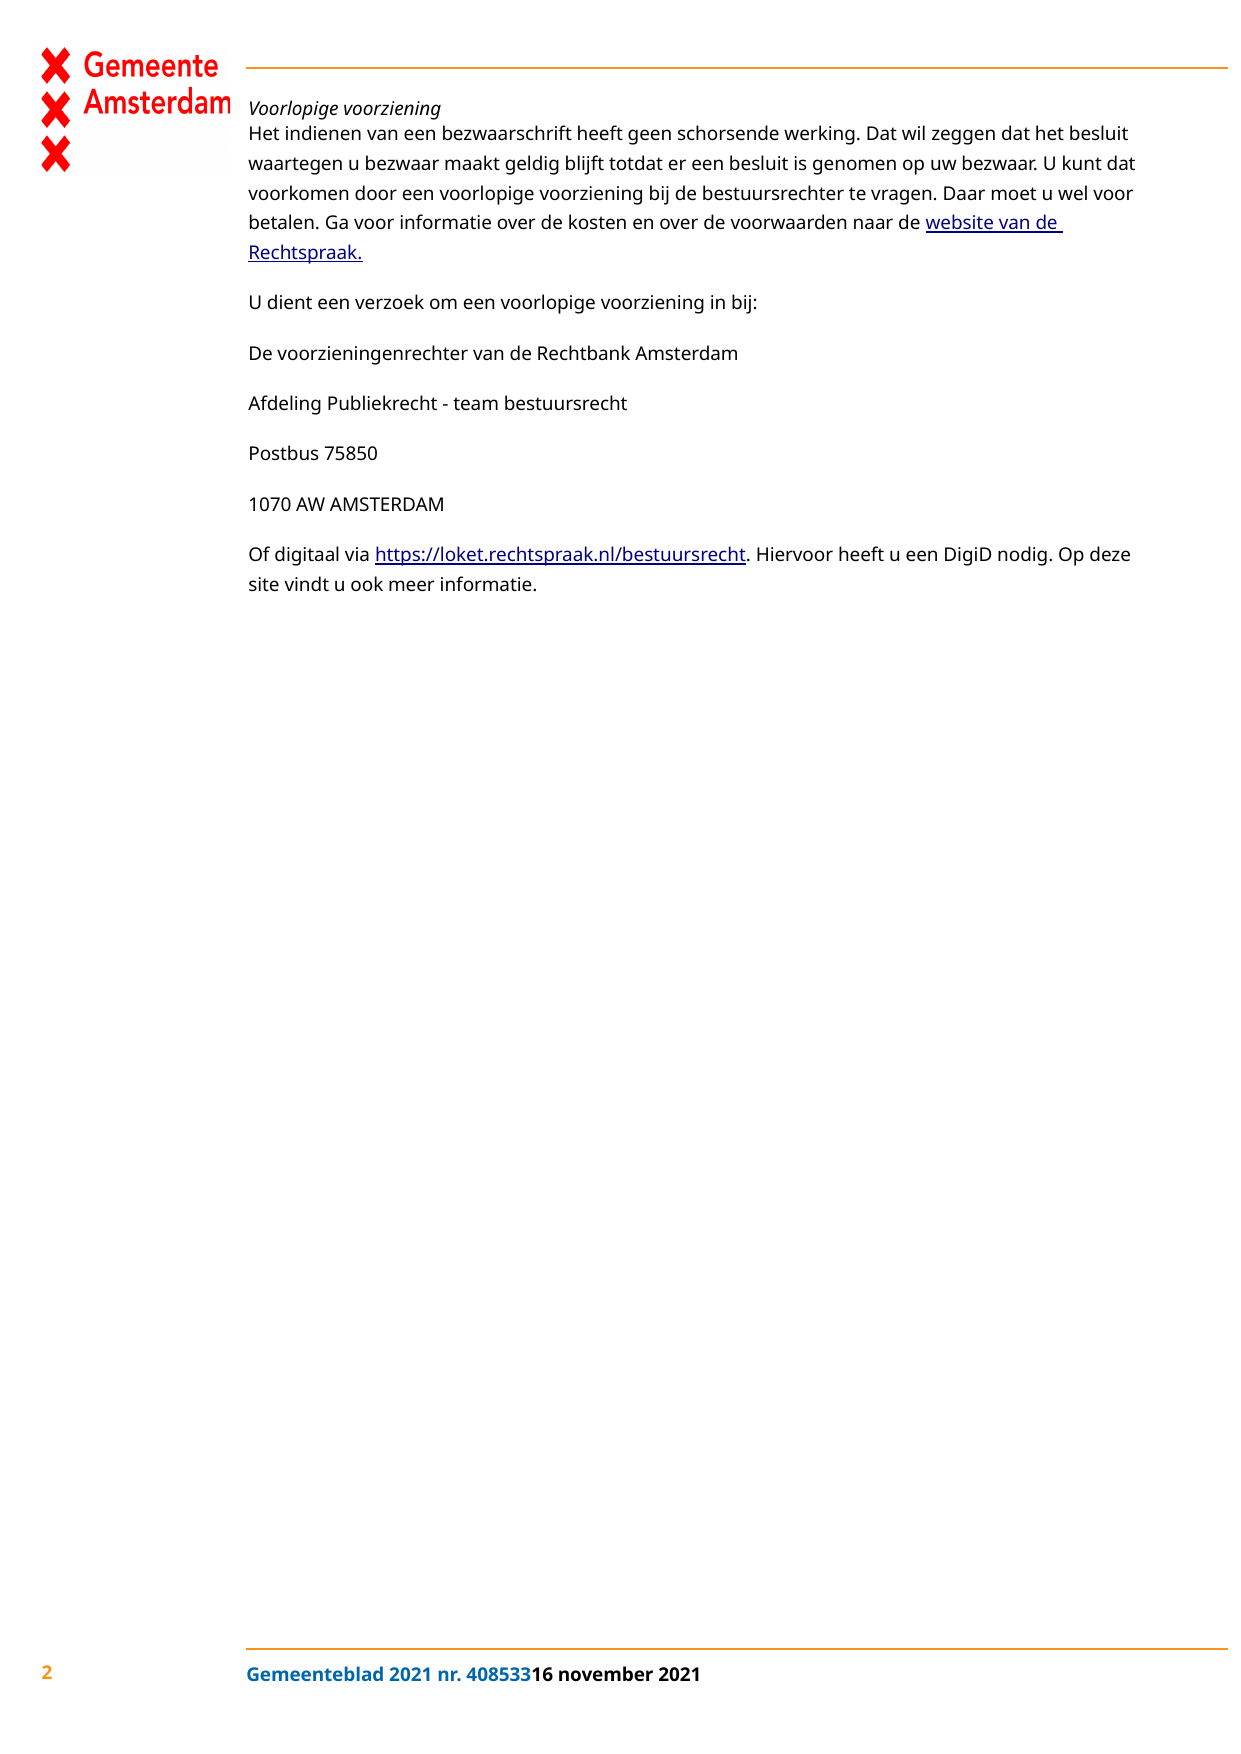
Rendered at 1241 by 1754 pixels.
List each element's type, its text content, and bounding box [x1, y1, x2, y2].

text Voorlopige voorziening [248, 95, 1152, 121]
text U dient een verzoek om een voorlopige voorziening in bij: [248, 289, 1152, 315]
text Het indienen van een bezwaarschrift heeft geen schorsende werking. Dat wil zeggen dat het besluit waartegen u bezwaar maakt geldig blijft totdat er een besluit is genomen op uw bezwaar. U kunt dat voorkomen door een voorlopige voorziening bij de bestuursrechter te vragen. Daar moet u wel voor betalen. Ga voor informatie over de kosten en over de voorwaarden naar de website van de Rechtspraak. [248, 121, 1152, 264]
text Postbus 75850 [248, 441, 1152, 466]
text Afdeling Publiekrecht - team bestuursrecht [248, 390, 1152, 416]
text Of digitaal via https://loket.rechtspraak.nl/bestuursrecht. Hiervoor heeft u een DigiD nodig. Op deze site vindt u ook meer informatie. [248, 541, 1152, 597]
text 1070 AW AMSTERDAM [248, 491, 1152, 517]
text De voorzieningenrechter van de Rechtbank Amsterdam [248, 340, 1152, 365]
picture [41, 47, 231, 172]
